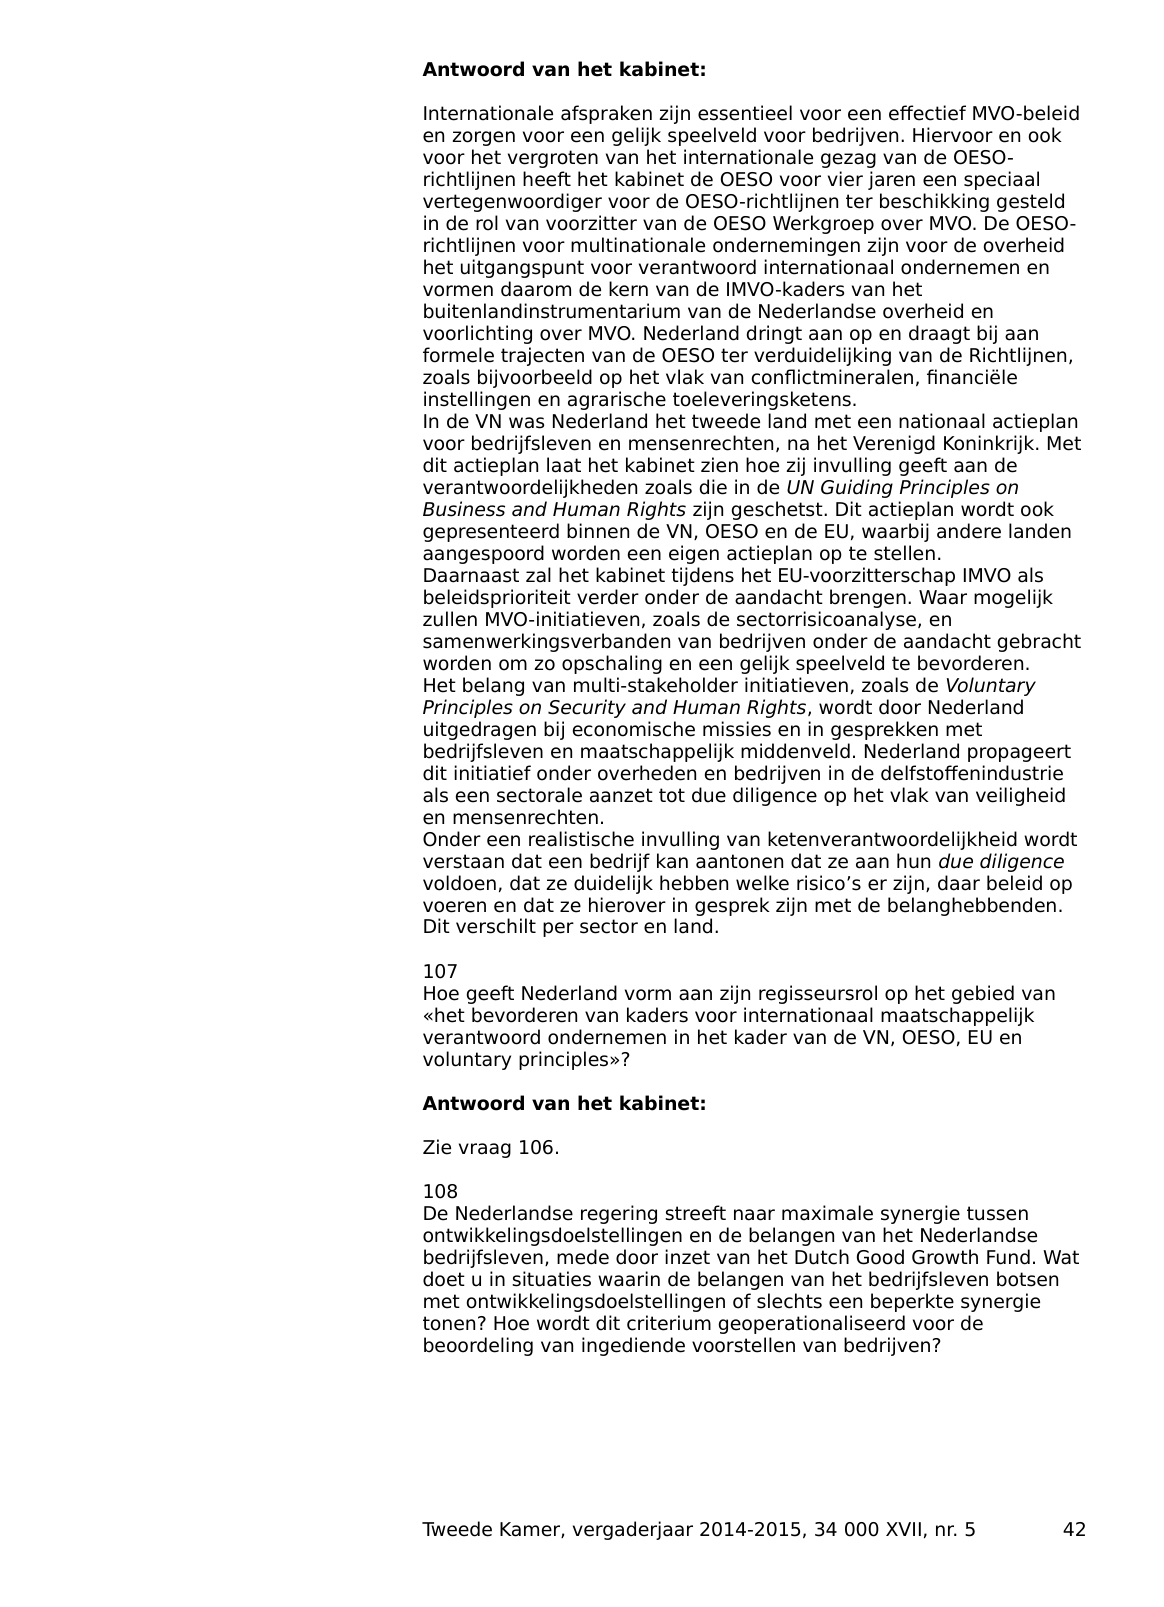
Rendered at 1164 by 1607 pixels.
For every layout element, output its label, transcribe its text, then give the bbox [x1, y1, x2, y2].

text 107 [422, 961, 1087, 983]
text Hoe geeft Nederland vorm aan zijn regisseursrol op het gebied van «het bevorderen van kaders voor internationaal maatschappelijk verantwoord ondernemen in het kader van de VN, OESO, EU en voluntary principles»? [422, 983, 1087, 1071]
text Onder een realistische invulling van ketenverantwoordelijkheid wordt verstaan dat een bedrijf kan aantonen dat ze aan hun due diligence voldoen, dat ze duidelijk hebben welke risico’s er zijn, daar beleid op voeren en dat ze hierover in gesprek zijn met de belanghebbenden. Dit verschilt per sector en land. [422, 828, 1087, 938]
text Daarnaast zal het kabinet tijdens het EU-voorzitterschap IMVO als beleidsprioriteit verder onder de aandacht brengen. Waar mogelijk zullen MVO-initiatieven, zoals de sectorrisicoanalyse, en samenwerkingsverbanden van bedrijven onder de aandacht gebracht worden om zo opschaling en een gelijk speelveld te bevorderen. [422, 565, 1087, 675]
subtitle Antwoord van het kabinet: [422, 59, 1087, 81]
text Het belang van multi-stakeholder initiatieven, zoals de Voluntary Principles on Security and Human Rights, wordt door Nederland uitgedragen bij economische missies en in gesprekken met bedrijfsleven en maatschappelijk middenveld. Nederland propageert dit initiatief onder overheden en bedrijven in de delfstoffenindustrie als een sectorale aanzet tot due diligence op het vlak van veiligheid en mensenrechten. [422, 675, 1087, 828]
text Internationale afspraken zijn essentieel voor een effectief MVO-beleid en zorgen voor een gelijk speelveld voor bedrijven. Hiervoor en ook voor het vergroten van het internationale gezag van de OESO-richtlijnen heeft het kabinet de OESO voor vier jaren een speciaal vertegenwoordiger voor de OESO-richtlijnen ter beschikking gesteld in de rol van voorzitter van de OESO Werkgroep over MVO. De OESO-richtlijnen voor multinationale ondernemingen zijn voor de overheid het uitgangspunt voor verantwoord internationaal ondernemen en vormen daarom de kern van de IMVO-kaders van het buitenlandinstrumentarium van de Nederlandse overheid en voorlichting over MVO. Nederland dringt aan op en draagt bij aan formele trajecten van de OESO ter verduidelijking van de Richtlijnen, zoals bijvoorbeeld op het vlak van conflictmineralen, financiële instellingen en agrarische toeleveringsketens. [422, 103, 1087, 411]
text Zie vraag 106. [422, 1137, 1087, 1159]
text In de VN was Nederland het tweede land met een nationaal actieplan voor bedrijfsleven en mensenrechten, na het Verenigd Koninkrijk. Met dit actieplan laat het kabinet zien hoe zij invulling geeft aan de verantwoordelijkheden zoals die in de UN Guiding Principles on Business and Human Rights zijn geschetst. Dit actieplan wordt ook gepresenteerd binnen de VN, OESO en de EU, waarbij andere landen aangespoord worden een eigen actieplan op te stellen. [422, 411, 1087, 565]
text 108 [422, 1181, 1087, 1203]
text De Nederlandse regering streeft naar maximale synergie tussen ontwikkelingsdoelstellingen en de belangen van het Nederlandse bedrijfsleven, mede door inzet van het Dutch Good Growth Fund. Wat doet u in situaties waarin de belangen van het bedrijfsleven botsen met ontwikkelingsdoelstellingen of slechts een beperkte synergie tonen? Hoe wordt dit criterium geoperationaliseerd voor de beoordeling van ingediende voorstellen van bedrijven? [422, 1203, 1087, 1357]
subtitle Antwoord van het kabinet: [422, 1093, 1087, 1115]
